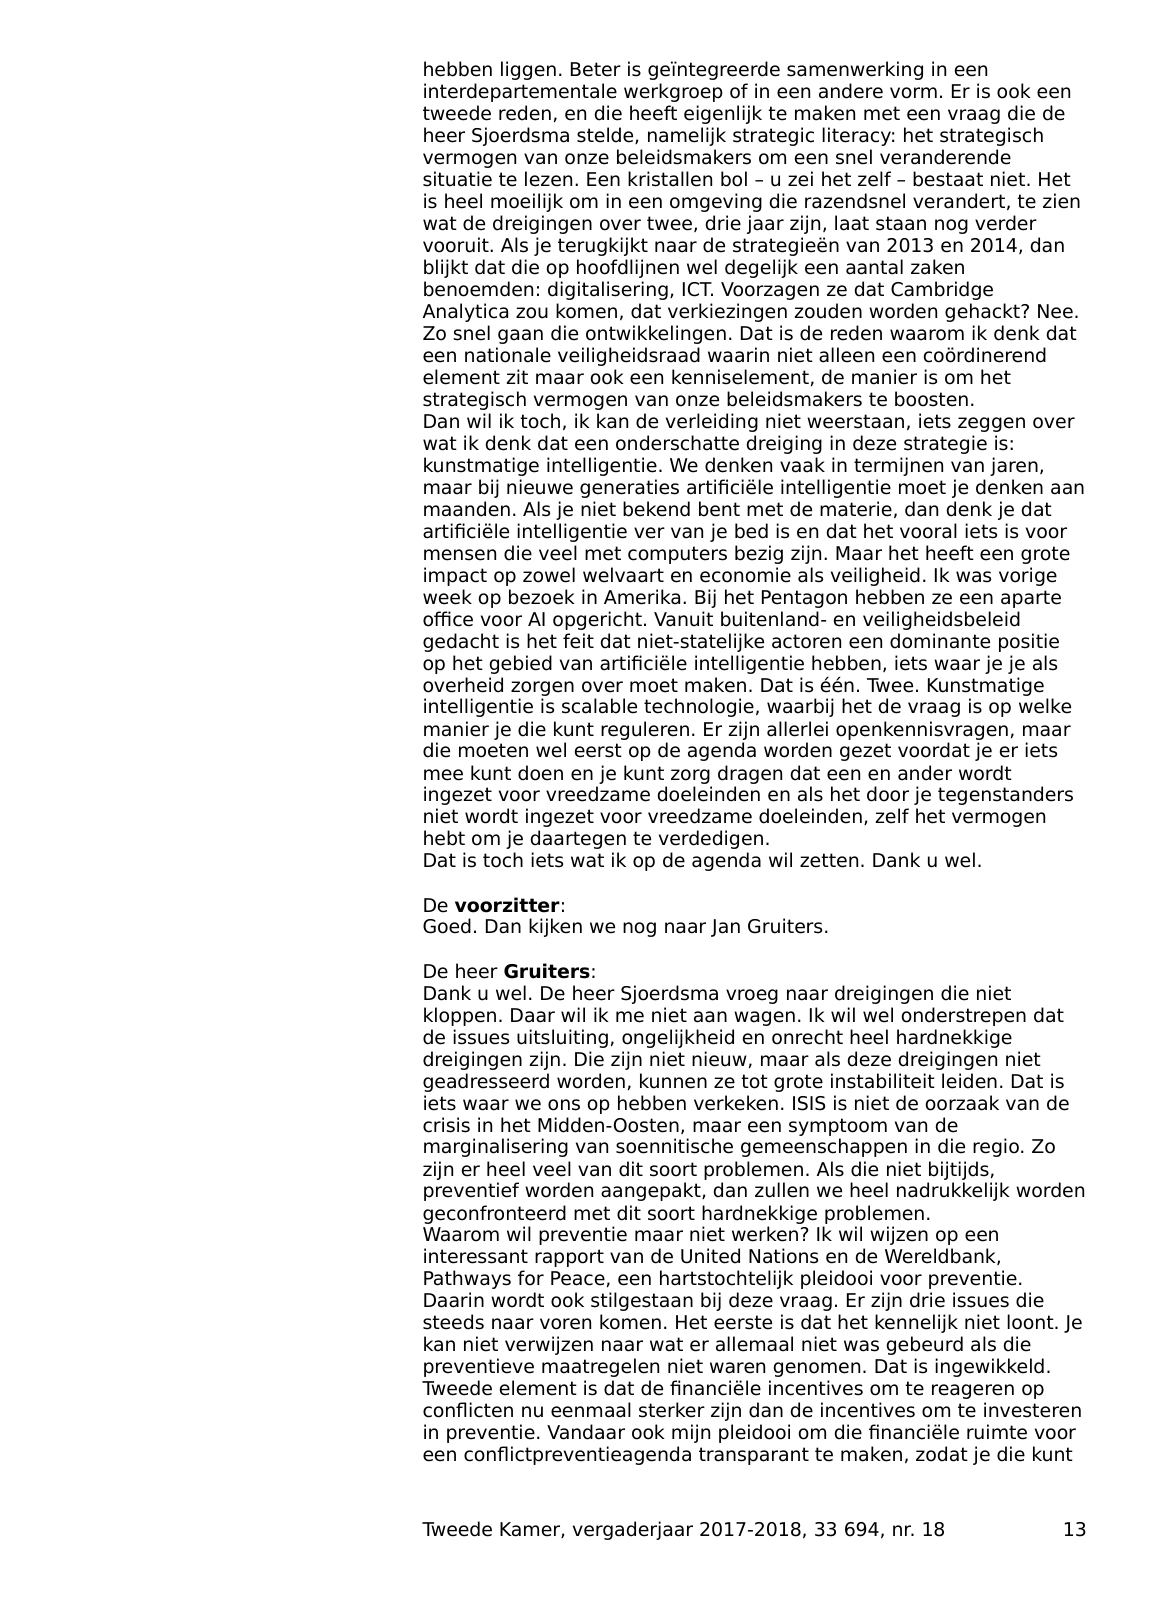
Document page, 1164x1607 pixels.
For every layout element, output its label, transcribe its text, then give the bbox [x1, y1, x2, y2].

text Goed. Dan kijken we nog naar Jan Gruiters. [422, 916, 1087, 938]
text Dat is toch iets wat ik op de agenda wil zetten. Dank u wel. [422, 850, 1087, 872]
text De heer Gruiters: [422, 961, 1087, 983]
text De voorzitter: [422, 894, 1087, 916]
text hebben liggen. Beter is geïntegreerde samenwerking in een interdepartementale werkgroep of in een andere vorm. Er is ook een tweede reden, en die heeft eigenlijk te maken met een vraag die de heer Sjoerdsma stelde, namelijk strategic literacy: het strategisch vermogen van onze beleidsmakers om een snel veranderende situatie te lezen. Een kristallen bol – u zei het zelf – bestaat niet. Het is heel moeilijk om in een omgeving die razendsnel verandert, te zien wat de dreigingen over twee, drie jaar zijn, laat staan nog verder vooruit. Als je terugkijkt naar de strategieën van 2013 en 2014, dan blijkt dat die op hoofdlijnen wel degelijk een aantal zaken benoemden: digitalisering, ICT. Voorzagen ze dat Cambridge Analytica zou komen, dat verkiezingen zouden worden gehackt? Nee. Zo snel gaan die ontwikkelingen. Dat is de reden waarom ik denk dat een nationale veiligheidsraad waarin niet alleen een coördinerend element zit maar ook een kenniselement, de manier is om het strategisch vermogen van onze beleidsmakers te boosten. [422, 59, 1087, 411]
text Dan wil ik toch, ik kan de verleiding niet weerstaan, iets zeggen over wat ik denk dat een onderschatte dreiging in deze strategie is: kunstmatige intelligentie. We denken vaak in termijnen van jaren, maar bij nieuwe generaties artificiële intelligentie moet je denken aan maanden. Als je niet bekend bent met de materie, dan denk je dat artificiële intelligentie ver van je bed is en dat het vooral iets is voor mensen die veel met computers bezig zijn. Maar het heeft een grote impact op zowel welvaart en economie als veiligheid. Ik was vorige week op bezoek in Amerika. Bij het Pentagon hebben ze een aparte office voor AI opgericht. Vanuit buitenland- en veiligheidsbeleid gedacht is het feit dat niet-statelijke actoren een dominante positie op het gebied van artificiële intelligentie hebben, iets waar je je als overheid zorgen over moet maken. Dat is één. Twee. Kunstmatige intelligentie is scalable technologie, waarbij het de vraag is op welke manier je die kunt reguleren. Er zijn allerlei openkennisvragen, maar die moeten wel eerst op de agenda worden gezet voordat je er iets mee kunt doen en je kunt zorg dragen dat een en ander wordt ingezet voor vreedzame doeleinden en als het door je tegenstanders niet wordt ingezet voor vreedzame doeleinden, zelf het vermogen hebt om je daartegen te verdedigen. [422, 411, 1087, 850]
text Waarom wil preventie maar niet werken? Ik wil wijzen op een interessant rapport van de United Nations en de Wereldbank, Pathways for Peace, een hartstochtelijk pleidooi voor preventie. Daarin wordt ook stilgestaan bij deze vraag. Er zijn drie issues die steeds naar voren komen. Het eerste is dat het kennelijk niet loont. Je kan niet verwijzen naar wat er allemaal niet was gebeurd als die preventieve maatregelen niet waren genomen. Dat is ingewikkeld. Tweede element is dat de financiële incentives om te reageren op conflicten nu eenmaal sterker zijn dan de incentives om te investeren in preventie. Vandaar ook mijn pleidooi om die financiële ruimte voor een conflictpreventieagenda transparant te maken, zodat je die kunt [422, 1224, 1087, 1466]
text Dank u wel. De heer Sjoerdsma vroeg naar dreigingen die niet kloppen. Daar wil ik me niet aan wagen. Ik wil wel onderstrepen dat de issues uitsluiting, ongelijkheid en onrecht heel hardnekkige dreigingen zijn. Die zijn niet nieuw, maar als deze dreigingen niet geadresseerd worden, kunnen ze tot grote instabiliteit leiden. Dat is iets waar we ons op hebben verkeken. ISIS is niet de oorzaak van de crisis in het Midden-Oosten, maar een symptoom van de marginalisering van soennitische gemeenschappen in die regio. Zo zijn er heel veel van dit soort problemen. Als die niet bijtijds, preventief worden aangepakt, dan zullen we heel nadrukkelijk worden geconfronteerd met dit soort hardnekkige problemen. [422, 983, 1087, 1224]
